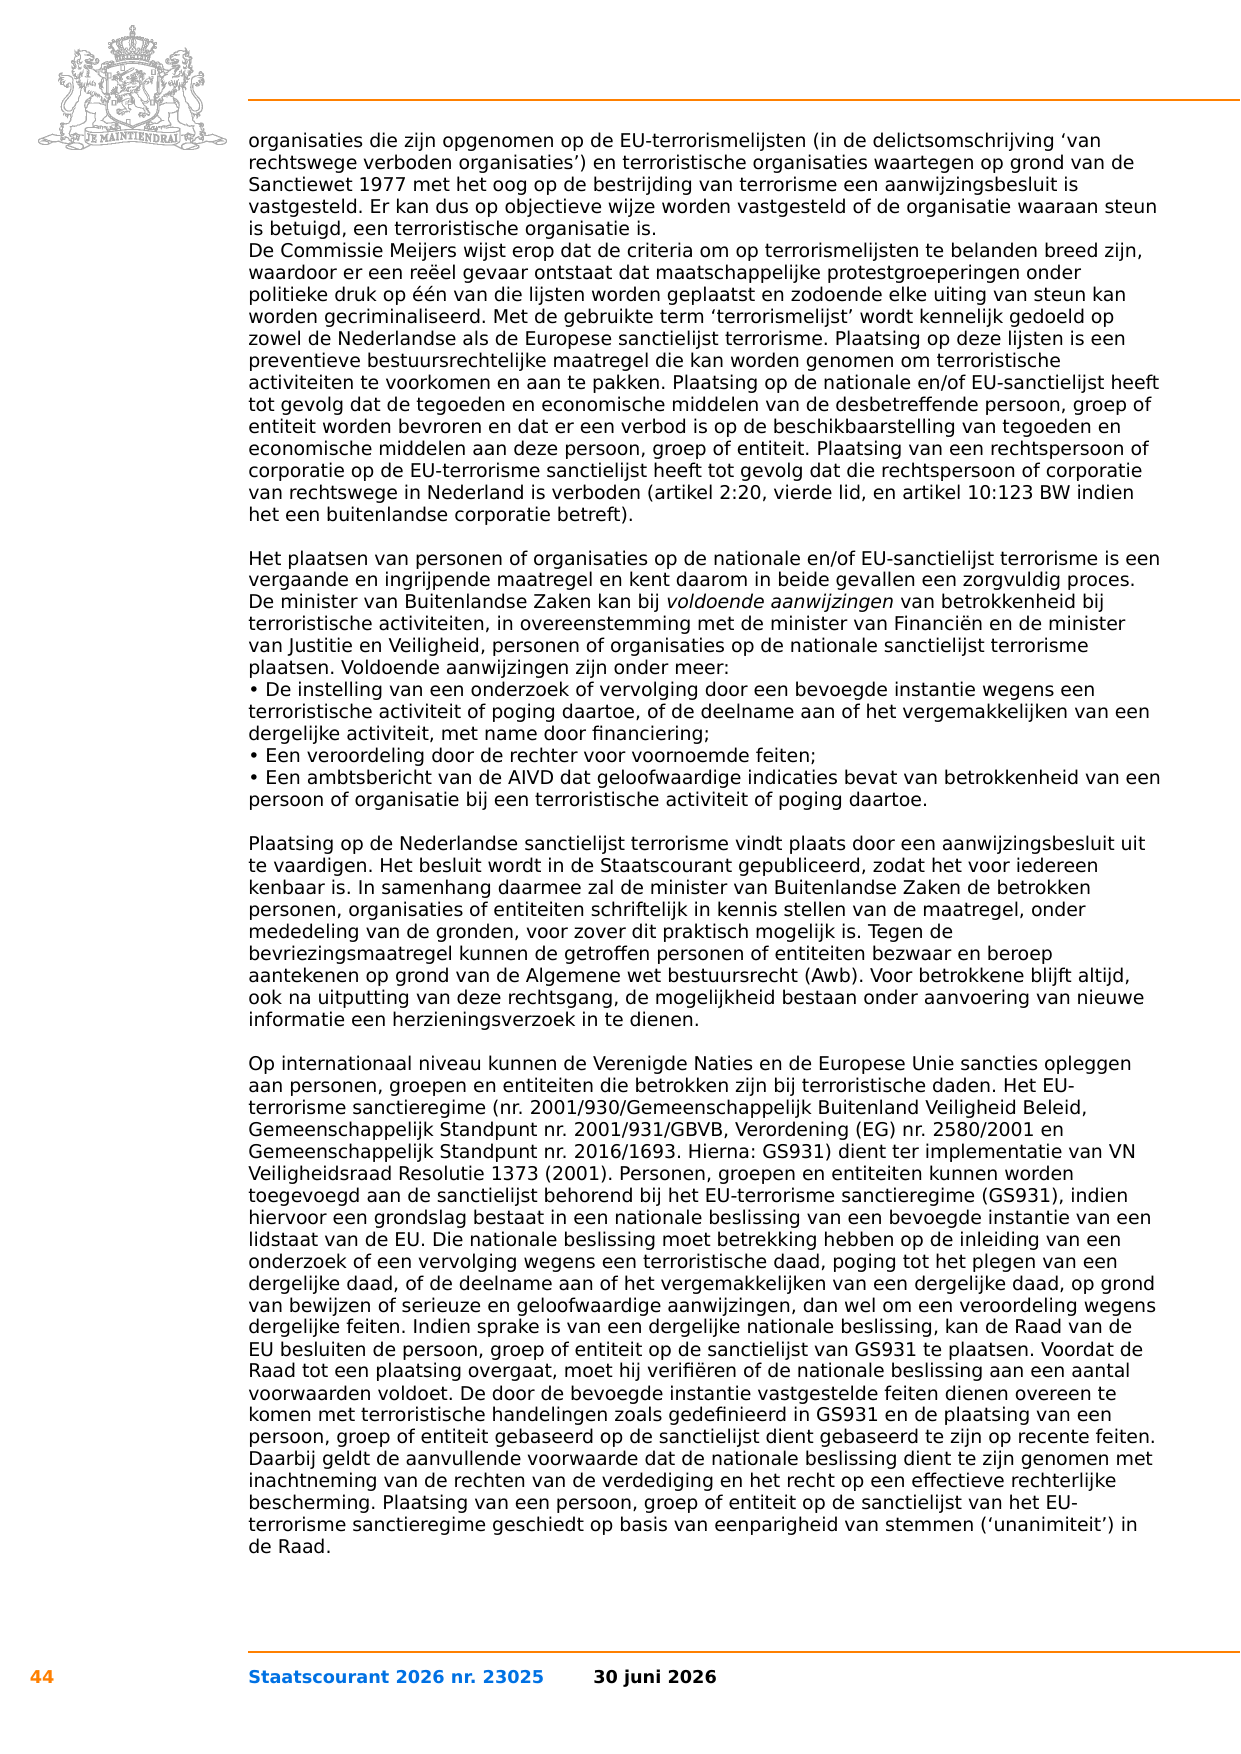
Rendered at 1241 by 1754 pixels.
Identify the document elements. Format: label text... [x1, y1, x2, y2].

text • Een ambtsbericht van de AIVD dat geloofwaardige indicaties bevat van betrokkenheid van een persoon of organisatie bij een terroristische activiteit of poging daartoe. [248, 767, 1163, 811]
text Plaatsing op de Nederlandse sanctielijst terrorisme vindt plaats door een aanwijzingsbesluit uit te vaardigen. Het besluit wordt in de Staatscourant gepubliceerd, zodat het voor iedereen kenbaar is. In samenhang daarmee zal de minister van Buitenlandse Zaken de betrokken personen, organisaties of entiteiten schriftelijk in kennis stellen van de maatregel, onder mededeling van de gronden, voor zover dit praktisch mogelijk is. Tegen de bevriezingsmaatregel kunnen de getroffen personen of entiteiten bezwaar en beroep aantekenen op grond van de Algemene wet bestuursrecht (Awb). Voor betrokkene blijft altijd, ook na uitputting van deze rechtsgang, de mogelijkheid bestaan onder aanvoering van nieuwe informatie een herzieningsverzoek in te dienen. [248, 833, 1163, 1031]
text Het plaatsen van personen of organisaties op de nationale en/of EU-sanctielijst terrorisme is een vergaande en ingrijpende maatregel en kent daarom in beide gevallen een zorgvuldig proces. [248, 547, 1163, 591]
picture [38, 25, 227, 150]
text Op internationaal niveau kunnen de Verenigde Naties en de Europese Unie sancties opleggen aan personen, groepen en entiteiten die betrokken zijn bij terroristische daden. Het EU-terrorisme sanctieregime (nr. 2001/930/Gemeenschappelijk Buitenland Veiligheid Beleid, Gemeenschappelijk Standpunt nr. 2001/931/GBVB, Verordening (EG) nr. 2580/2001 en Gemeenschappelijk Standpunt nr. 2016/1693. Hierna: GS931) dient ter implementatie van VN Veiligheidsraad Resolutie 1373 (2001). Personen, groepen en entiteiten kunnen worden toegevoegd aan de sanctielijst behorend bij het EU-terrorisme sanctieregime (GS931), indien hiervoor een grondslag bestaat in een nationale beslissing van een bevoegde instantie van een lidstaat van de EU. Die nationale beslissing moet betrekking hebben op de inleiding van een onderzoek of een vervolging wegens een terroristische daad, poging tot het plegen van een dergelijke daad, of de deelname aan of het vergemakkelijken van een dergelijke daad, op grond van bewijzen of serieuze en geloofwaardige aanwijzingen, dan wel om een veroordeling wegens dergelijke feiten. Indien sprake is van een dergelijke nationale beslissing, kan de Raad van de EU besluiten de persoon, groep of entiteit op de sanctielijst van GS931 te plaatsen. Voordat de Raad tot een plaatsing overgaat, moet hij verifiëren of de nationale beslissing aan een aantal voorwaarden voldoet. De door de bevoegde instantie vastgestelde feiten dienen overeen te komen met terroristische handelingen zoals gedefinieerd in GS931 en de plaatsing van een persoon, groep of entiteit gebaseerd op de sanctielijst dient gebaseerd te zijn op recente feiten. Daarbij geldt de aanvullende voorwaarde dat de nationale beslissing dient te zijn genomen met inachtneming van de rechten van de verdediging en het recht op een effectieve rechterlijke bescherming. Plaatsing van een persoon, groep of entiteit op de sanctielijst van het EU-terrorisme sanctieregime geschiedt op basis van eenparigheid van stemmen (‘unanimiteit’) in de Raad. [248, 1053, 1163, 1558]
text De Commissie Meijers wijst erop dat de criteria om op terrorismelijsten te belanden breed zijn, waardoor er een reëel gevaar ontstaat dat maatschappelijke protestgroeperingen onder politieke druk op één van die lijsten worden geplaatst en zodoende elke uiting van steun kan worden gecriminaliseerd. Met de gebruikte term ‘terrorismelijst’ wordt kennelijk gedoeld op zowel de Nederlandse als de Europese sanctielijst terrorisme. Plaatsing op deze lijsten is een preventieve bestuursrechtelijke maatregel die kan worden genomen om terroristische activiteiten te voorkomen en aan te pakken. Plaatsing op de nationale en/of EU-sanctielijst heeft tot gevolg dat de tegoeden en economische middelen van de desbetreffende persoon, groep of entiteit worden bevroren en dat er een verbod is op de beschikbaarstelling van tegoeden en economische middelen aan deze persoon, groep of entiteit. Plaatsing van een rechtspersoon of corporatie op de EU-terrorisme sanctielijst heeft tot gevolg dat die rechtspersoon of corporatie van rechtswege in Nederland is verboden (artikel 2:20, vierde lid, en artikel 10:123 BW indien het een buitenlandse corporatie betreft). [248, 240, 1163, 526]
text De minister van Buitenlandse Zaken kan bij voldoende aanwijzingen van betrokkenheid bij terroristische activiteiten, in overeenstemming met de minister van Financiën en de minister van Justitie en Veiligheid, personen of organisaties op de nationale sanctielijst terrorisme plaatsen. Voldoende aanwijzingen zijn onder meer: [248, 591, 1163, 679]
text organisaties die zijn opgenomen op de EU-terrorismelijsten (in de delictsomschrijving ‘van rechtswege verboden organisaties’) en terroristische organisaties waartegen op grond van de Sanctiewet 1977 met het oog op de bestrijding van terrorisme een aanwijzingsbesluit is vastgesteld. Er kan dus op objectieve wijze worden vastgesteld of de organisatie waaraan steun is betuigd, een terroristische organisatie is. [248, 130, 1163, 240]
text • De instelling van een onderzoek of vervolging door een bevoegde instantie wegens een terroristische activiteit of poging daartoe, of de deelname aan of het vergemakkelijken van een dergelijke activiteit, met name door financiering; [248, 679, 1163, 745]
text • Een veroordeling door de rechter voor voornoemde feiten; [248, 745, 1163, 767]
